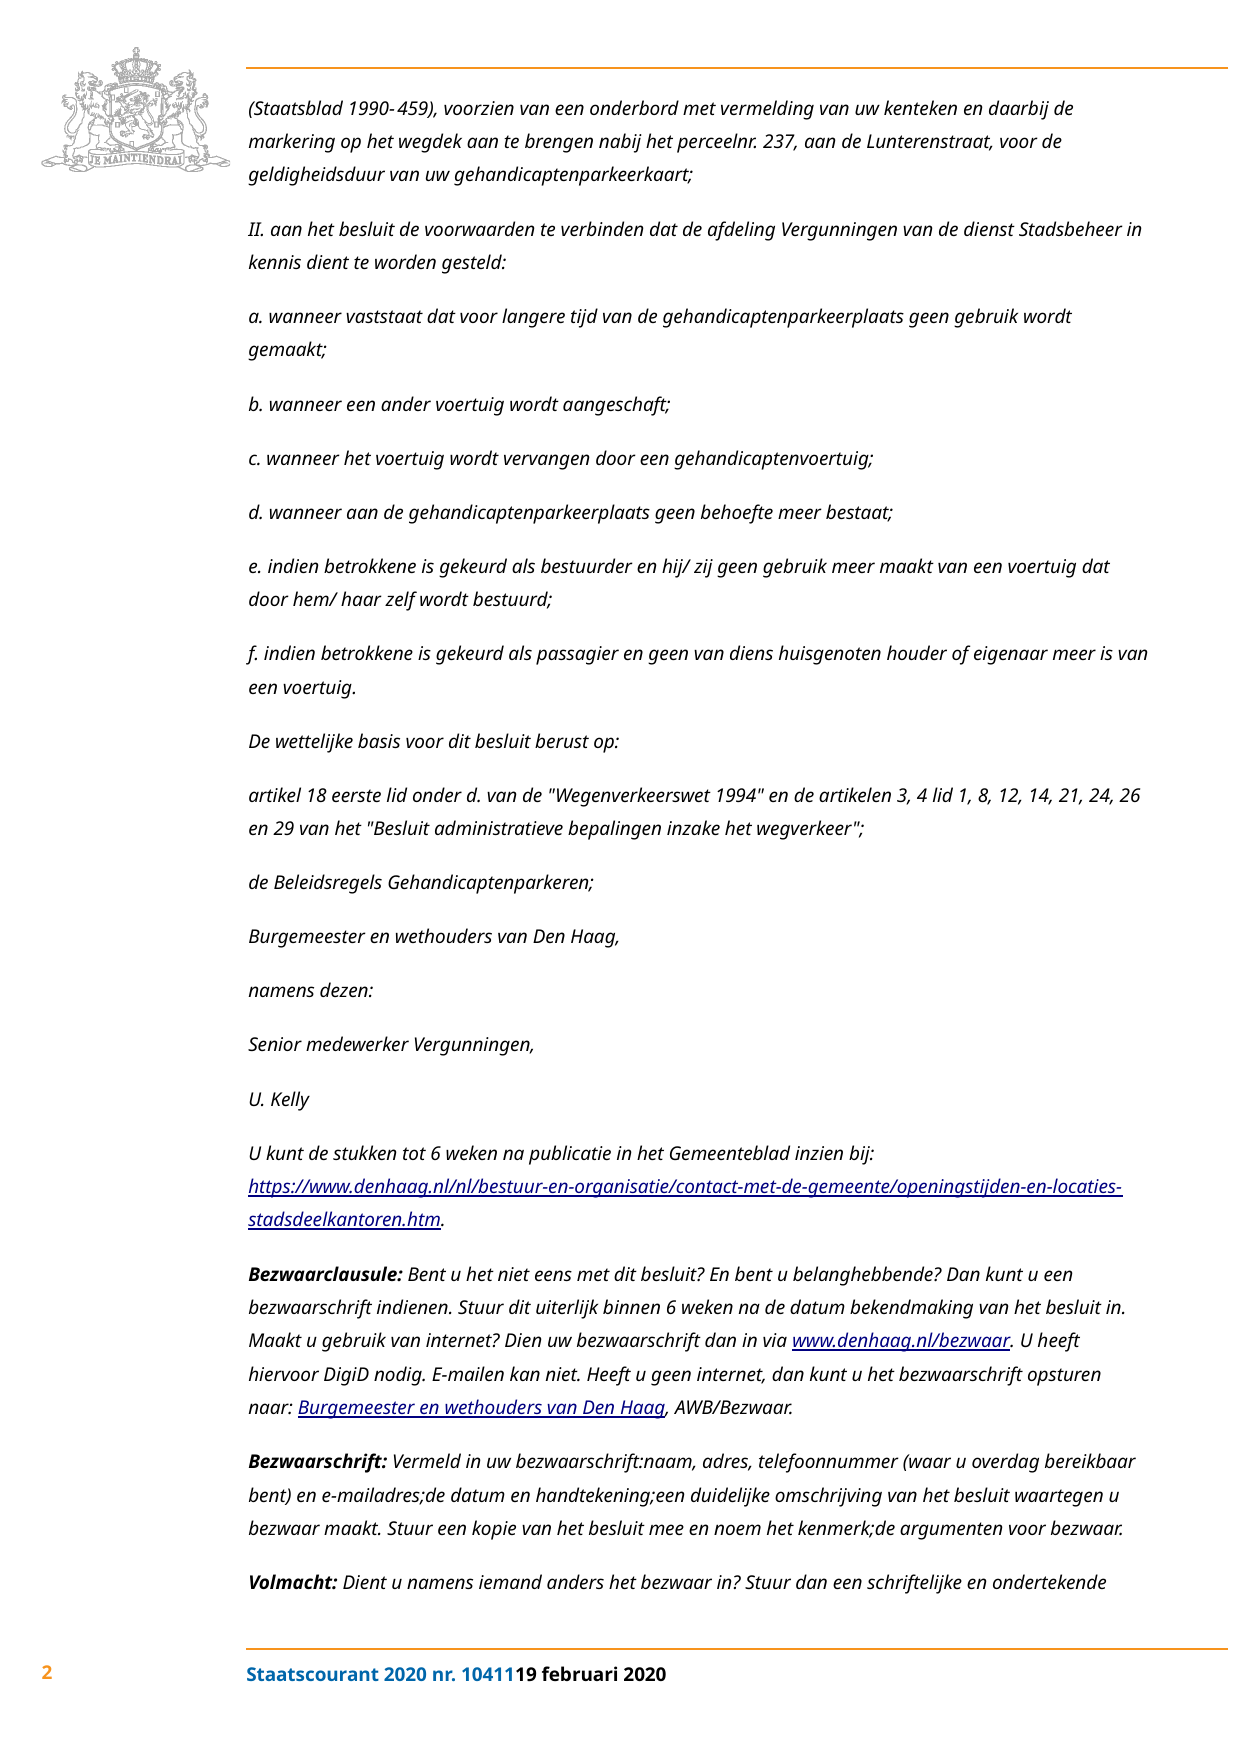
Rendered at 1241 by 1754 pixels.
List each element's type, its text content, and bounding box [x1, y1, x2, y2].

text a. wanneer vaststaat dat voor langere tijd van de gehandicaptenparkeerplaats geen gebruik wordt gemaakt; [248, 303, 1152, 362]
text Volmacht: Dient u namens iemand anders het bezwaar in? Stuur dan een schriftelijke en ondertekende [248, 1569, 1152, 1595]
text U kunt de stukken tot 6 weken na publicatie in het Gemeenteblad inzien bij: https://www.denhaag.nl/nl/bestuur-en-organisatie/contact-met-de-gemeente/openingstijden-en-locaties-stadsdeelkantoren.htm. [248, 1140, 1152, 1232]
text Bezwaarclausule: Bent u het niet eens met dit besluit? En bent u belanghebbende? Dan kunt u een bezwaarschrift indienen. Stuur dit uiterlijk binnen 6 weken na de datum bekendmaking van het besluit in. Maakt u gebruik van internet? Dien uw bezwaarschrift dan in via www.denhaag.nl/bezwaar. U heeft hiervoor DigiD nodig. E-mailen kan niet. Heeft u geen internet, dan kunt u het bezwaarschrift opsturen naar: Burgemeester en wethouders van Den Haag, AWB/Bezwaar. [248, 1261, 1152, 1420]
text Burgemeester en wethouders van Den Haag, [248, 923, 1152, 949]
text f. indien betrokkene is gekeurd als passagier en geen van diens huisgenoten houder of eigenaar meer is van een voertuig. [248, 640, 1152, 699]
text d. wanneer aan de gehandicaptenparkeerplaats geen behoefte meer bestaat; [248, 499, 1152, 524]
text II. aan het besluit de voorwaarden te verbinden dat de afdeling Vergunningen van de dienst Stadsbeheer in kennis dient te worden gesteld: [248, 216, 1152, 275]
text c. wanneer het voertuig wordt vervangen door een gehandicaptenvoertuig; [248, 445, 1152, 471]
picture [41, 47, 231, 172]
text U. Kelly [248, 1086, 1152, 1111]
text Bezwaarschrift: Vermeld in uw bezwaarschrift:naam, adres, telefoonnummer (waar u overdag bereikbaar bent) en e-mailadres;de datum en handtekening;een duidelijke omschrijving van het besluit waartegen u bezwaar maakt. Stuur een kopie van het besluit mee en noem het kenmerk;de argumenten voor bezwaar. [248, 1448, 1152, 1541]
text e. indien betrokkene is gekeurd als bestuurder en hij/ zij geen gebruik meer maakt van een voertuig dat door hem/ haar zelf wordt bestuurd; [248, 553, 1152, 612]
text Senior medewerker Vergunningen, [248, 1032, 1152, 1057]
text de Beleidsregels Gehandicaptenparkeren; [248, 869, 1152, 895]
text artikel 18 eerste lid onder d. van de "Wegenverkeerswet 1994" en de artikelen 3, 4 lid 1, 8, 12, 14, 21, 24, 26 en 29 van het "Besluit administratieve bepalingen inzake het wegverkeer"; [248, 782, 1152, 841]
text namens dezen: [248, 978, 1152, 1003]
text b. wanneer een ander voertuig wordt aangeschaft; [248, 391, 1152, 416]
text De wettelijke basis voor dit besluit berust op: [248, 728, 1152, 754]
text (Staatsblad 1990‑459), voorzien van een onderbord met vermelding van uw kenteken en daarbij de markering op het wegdek aan te brengen nabij het perceelnr. 237, aan de Lunterenstraat, voor de geldigheidsduur van uw gehandicaptenparkeerkaart; [248, 95, 1152, 187]
